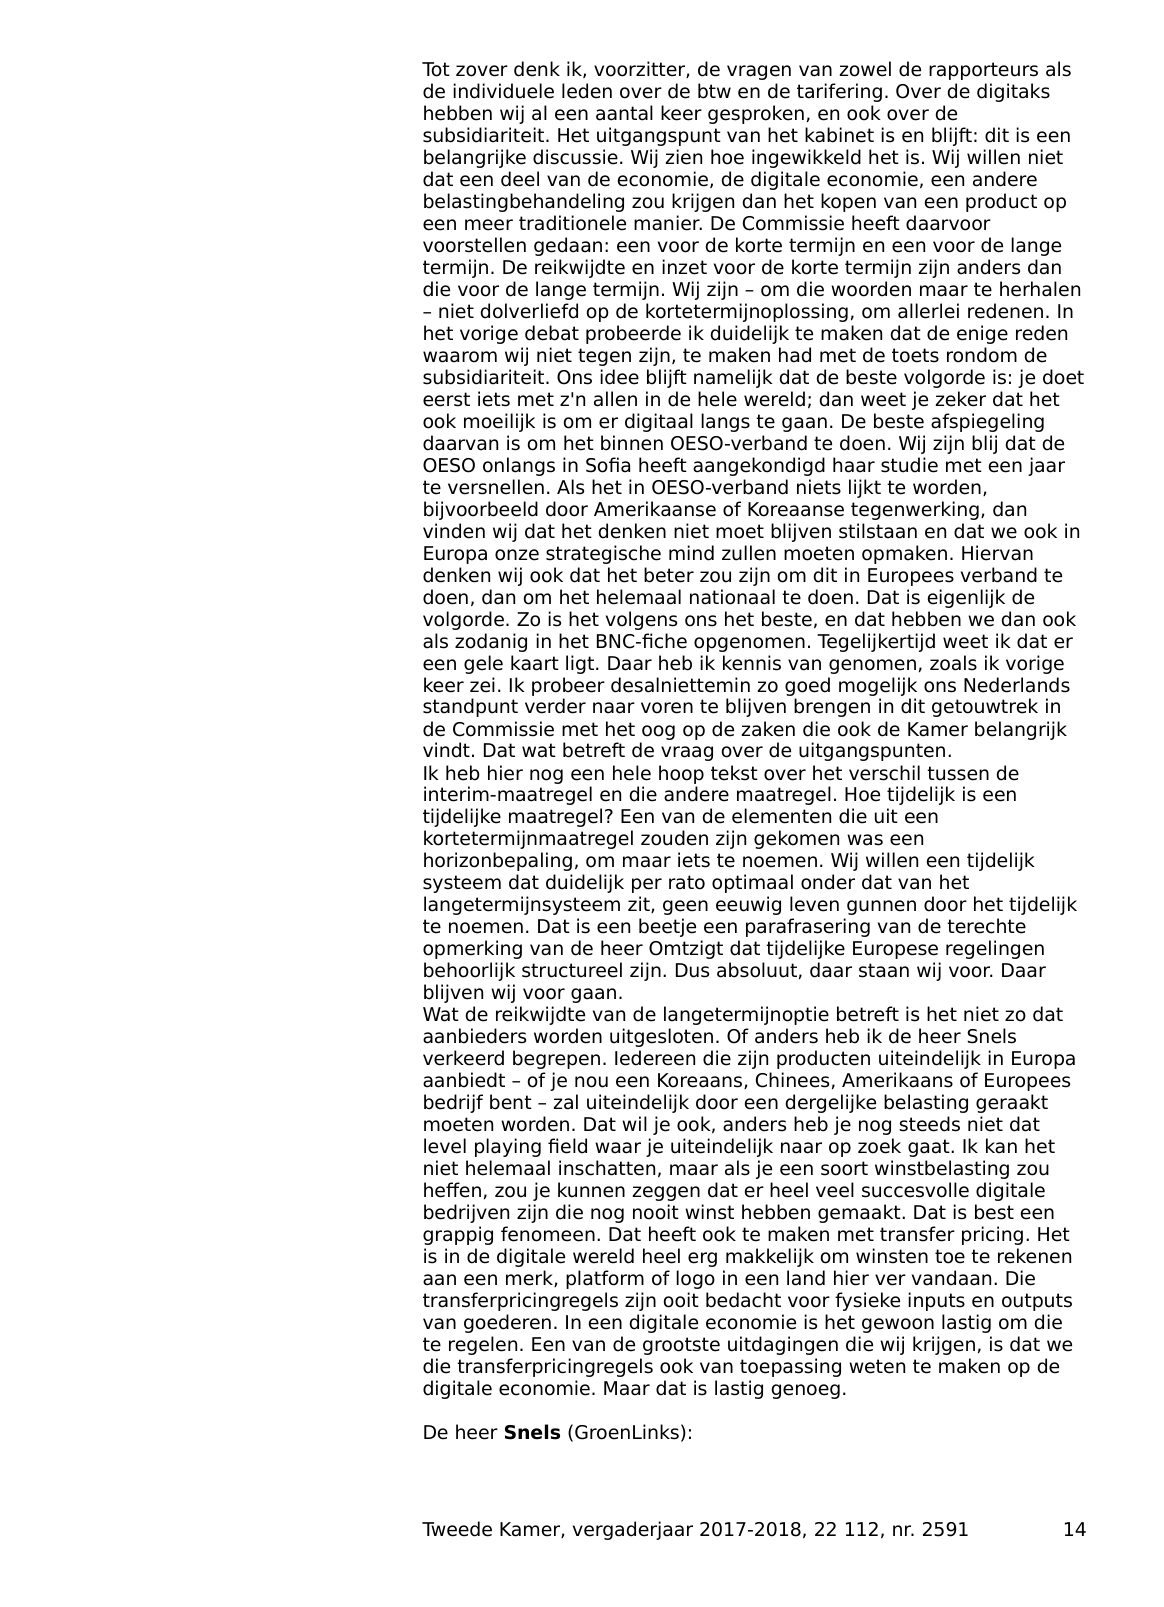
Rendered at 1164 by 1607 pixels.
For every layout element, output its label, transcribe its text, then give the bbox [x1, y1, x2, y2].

text Ik heb hier nog een hele hoop tekst over het verschil tussen de interim-maatregel en die andere maatregel. Hoe tijdelijk is een tijdelijke maatregel? Een van de elementen die uit een kortetermijnmaatregel zouden zijn gekomen was een horizonbepaling, om maar iets te noemen. Wij willen een tijdelijk systeem dat duidelijk per rato optimaal onder dat van het langetermijnsysteem zit, geen eeuwig leven gunnen door het tijdelijk te noemen. Dat is een beetje een parafrasering van de terechte opmerking van de heer Omtzigt dat tijdelijke Europese regelingen behoorlijk structureel zijn. Dus absoluut, daar staan wij voor. Daar blijven wij voor gaan. [422, 762, 1087, 1004]
text De heer Snels (GroenLinks): [422, 1422, 1087, 1444]
text Wat de reikwijdte van de langetermijnoptie betreft is het niet zo dat aanbieders worden uitgesloten. Of anders heb ik de heer Snels verkeerd begrepen. Iedereen die zijn producten uiteindelijk in Europa aanbiedt – of je nou een Koreaans, Chinees, Amerikaans of Europees bedrijf bent – zal uiteindelijk door een dergelijke belasting geraakt moeten worden. Dat wil je ook, anders heb je nog steeds niet dat level playing field waar je uiteindelijk naar op zoek gaat. Ik kan het niet helemaal inschatten, maar als je een soort winstbelasting zou heffen, zou je kunnen zeggen dat er heel veel succesvolle digitale bedrijven zijn die nog nooit winst hebben gemaakt. Dat is best een grappig fenomeen. Dat heeft ook te maken met transfer pricing. Het is in de digitale wereld heel erg makkelijk om winsten toe te rekenen aan een merk, platform of logo in een land hier ver vandaan. Die transferpricingregels zijn ooit bedacht voor fysieke inputs en outputs van goederen. In een digitale economie is het gewoon lastig om die te regelen. Een van de grootste uitdagingen die wij krijgen, is dat we die transferpricingregels ook van toepassing weten te maken op de digitale economie. Maar dat is lastig genoeg. [422, 1004, 1087, 1400]
text Tot zover denk ik, voorzitter, de vragen van zowel de rapporteurs als de individuele leden over de btw en de tarifering. Over de digitaks hebben wij al een aantal keer gesproken, en ook over de subsidiariteit. Het uitgangspunt van het kabinet is en blijft: dit is een belangrijke discussie. Wij zien hoe ingewikkeld het is. Wij willen niet dat een deel van de economie, de digitale economie, een andere belastingbehandeling zou krijgen dan het kopen van een product op een meer traditionele manier. De Commissie heeft daarvoor voorstellen gedaan: een voor de korte termijn en een voor de lange termijn. De reikwijdte en inzet voor de korte termijn zijn anders dan die voor de lange termijn. Wij zijn – om die woorden maar te herhalen – niet dolverliefd op de kortetermijnoplossing, om allerlei redenen. In het vorige debat probeerde ik duidelijk te maken dat de enige reden waarom wij niet tegen zijn, te maken had met de toets rondom de subsidiariteit. Ons idee blijft namelijk dat de beste volgorde is: je doet eerst iets met z'n allen in de hele wereld; dan weet je zeker dat het ook moeilijk is om er digitaal langs te gaan. De beste afspiegeling daarvan is om het binnen OESO-verband te doen. Wij zijn blij dat de OESO onlangs in Sofia heeft aangekondigd haar studie met een jaar te versnellen. Als het in OESO-verband niets lijkt te worden, bijvoorbeeld door Amerikaanse of Koreaanse tegenwerking, dan vinden wij dat het denken niet moet blijven stilstaan en dat we ook in Europa onze strategische mind zullen moeten opmaken. Hiervan denken wij ook dat het beter zou zijn om dit in Europees verband te doen, dan om het helemaal nationaal te doen. Dat is eigenlijk de volgorde. Zo is het volgens ons het beste, en dat hebben we dan ook als zodanig in het BNC-fiche opgenomen. Tegelijkertijd weet ik dat er een gele kaart ligt. Daar heb ik kennis van genomen, zoals ik vorige keer zei. Ik probeer desalniettemin zo goed mogelijk ons Nederlands standpunt verder naar voren te blijven brengen in dit getouwtrek in de Commissie met het oog op de zaken die ook de Kamer belangrijk vindt. Dat wat betreft de vraag over de uitgangspunten. [422, 59, 1087, 762]
